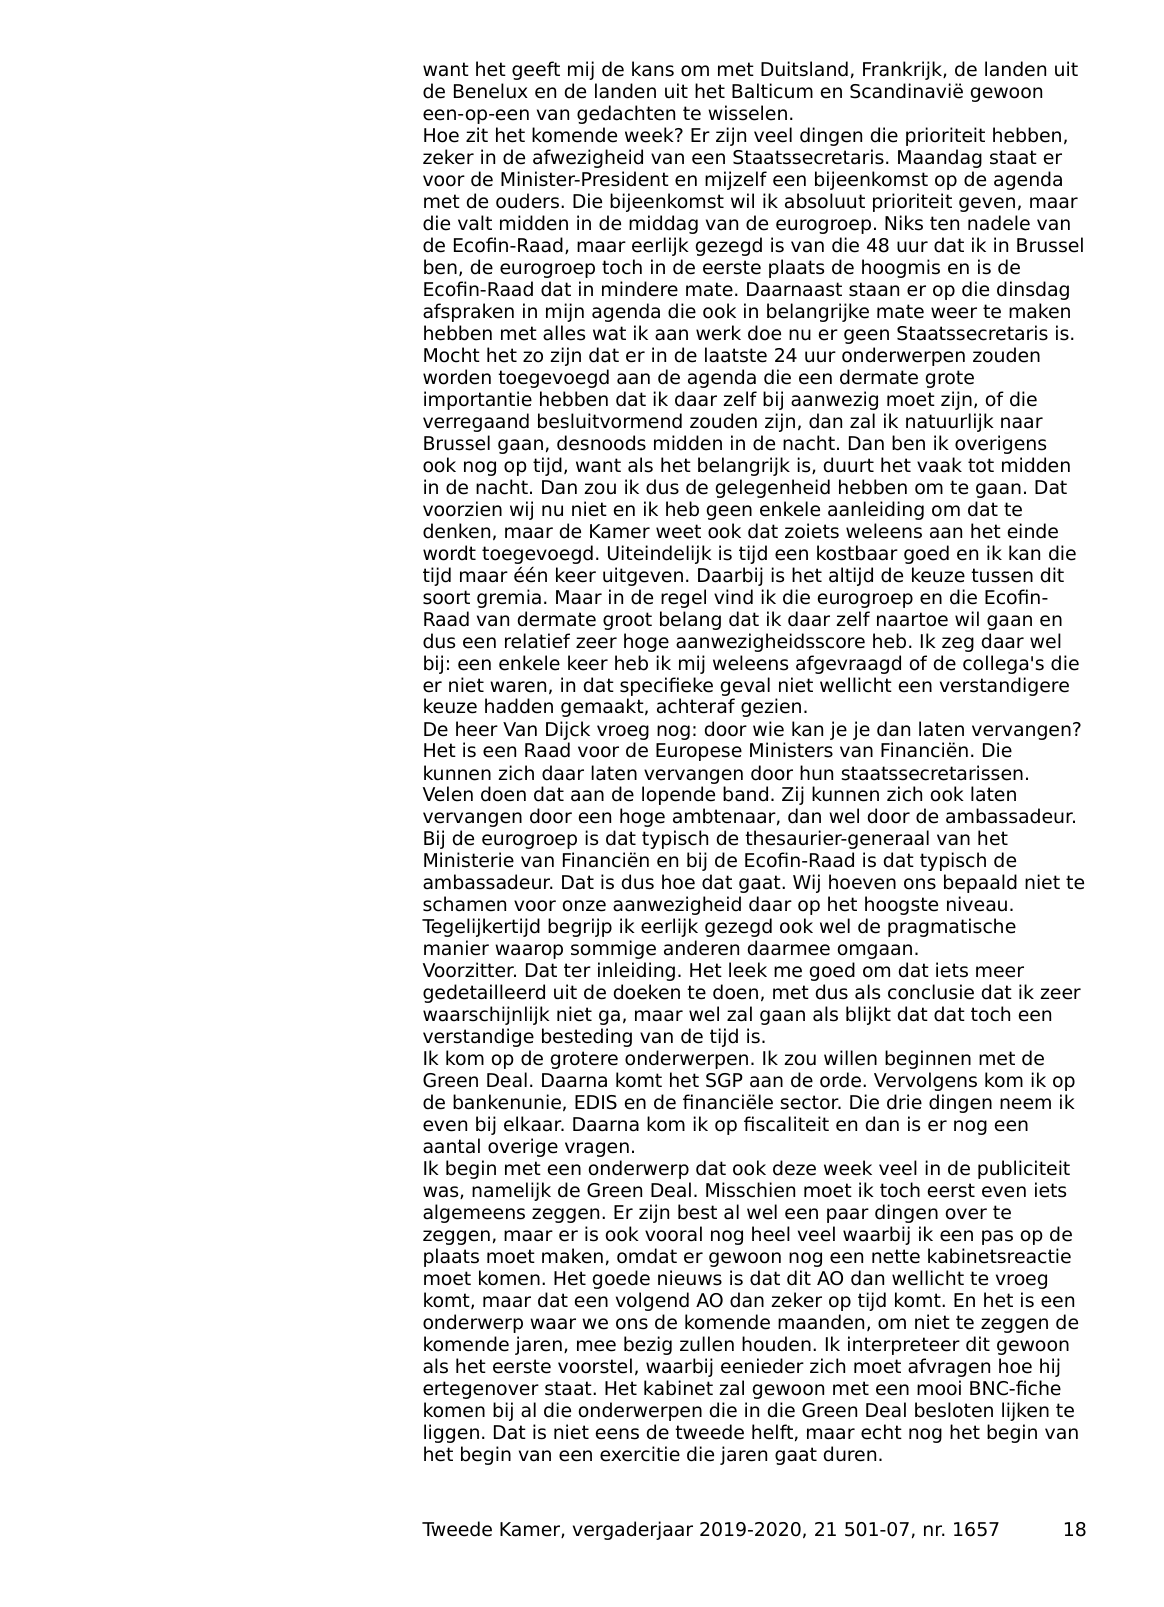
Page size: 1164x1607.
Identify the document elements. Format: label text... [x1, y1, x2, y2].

text Voorzitter. Dat ter inleiding. Het leek me goed om dat iets meer gedetailleerd uit de doeken te doen, met dus als conclusie dat ik zeer waarschijnlijk niet ga, maar wel zal gaan als blijkt dat dat toch een verstandige besteding van de tijd is. [422, 960, 1087, 1048]
text want het geeft mij de kans om met Duitsland, Frankrijk, de landen uit de Benelux en de landen uit het Balticum en Scandinavië gewoon een-op-een van gedachten te wisselen. [422, 59, 1087, 125]
text Ik kom op de grotere onderwerpen. Ik zou willen beginnen met de Green Deal. Daarna komt het SGP aan de orde. Vervolgens kom ik op de bankenunie, EDIS en de financiële sector. Die drie dingen neem ik even bij elkaar. Daarna kom ik op fiscaliteit en dan is er nog een aantal overige vragen. [422, 1048, 1087, 1158]
text De heer Van Dijck vroeg nog: door wie kan je je dan laten vervangen? Het is een Raad voor de Europese Ministers van Financiën. Die kunnen zich daar laten vervangen door hun staatssecretarissen. Velen doen dat aan de lopende band. Zij kunnen zich ook laten vervangen door een hoge ambtenaar, dan wel door de ambassadeur. Bij de eurogroep is dat typisch de thesaurier-generaal van het Ministerie van Financiën en bij de Ecofin-Raad is dat typisch de ambassadeur. Dat is dus hoe dat gaat. Wij hoeven ons bepaald niet te schamen voor onze aanwezigheid daar op het hoogste niveau. Tegelijkertijd begrijp ik eerlijk gezegd ook wel de pragmatische manier waarop sommige anderen daarmee omgaan. [422, 718, 1087, 960]
text Hoe zit het komende week? Er zijn veel dingen die prioriteit hebben, zeker in de afwezigheid van een Staatssecretaris. Maandag staat er voor de Minister-President en mijzelf een bijeenkomst op de agenda met de ouders. Die bijeenkomst wil ik absoluut prioriteit geven, maar die valt midden in de middag van de eurogroep. Niks ten nadele van de Ecofin-Raad, maar eerlijk gezegd is van die 48 uur dat ik in Brussel ben, de eurogroep toch in de eerste plaats de hoogmis en is de Ecofin-Raad dat in mindere mate. Daarnaast staan er op die dinsdag afspraken in mijn agenda die ook in belangrijke mate weer te maken hebben met alles wat ik aan werk doe nu er geen Staatssecretaris is. Mocht het zo zijn dat er in de laatste 24 uur onderwerpen zouden worden toegevoegd aan de agenda die een dermate grote importantie hebben dat ik daar zelf bij aanwezig moet zijn, of die verregaand besluitvormend zouden zijn, dan zal ik natuurlijk naar Brussel gaan, desnoods midden in de nacht. Dan ben ik overigens ook nog op tijd, want als het belangrijk is, duurt het vaak tot midden in de nacht. Dan zou ik dus de gelegenheid hebben om te gaan. Dat voorzien wij nu niet en ik heb geen enkele aanleiding om dat te denken, maar de Kamer weet ook dat zoiets weleens aan het einde wordt toegevoegd. Uiteindelijk is tijd een kostbaar goed en ik kan die tijd maar één keer uitgeven. Daarbij is het altijd de keuze tussen dit soort gremia. Maar in de regel vind ik die eurogroep en die Ecofin-Raad van dermate groot belang dat ik daar zelf naartoe wil gaan en dus een relatief zeer hoge aanwezigheidsscore heb. Ik zeg daar wel bij: een enkele keer heb ik mij weleens afgevraagd of de collega's die er niet waren, in dat specifieke geval niet wellicht een verstandigere keuze hadden gemaakt, achteraf gezien. [422, 125, 1087, 718]
text Ik begin met een onderwerp dat ook deze week veel in de publiciteit was, namelijk de Green Deal. Misschien moet ik toch eerst even iets algemeens zeggen. Er zijn best al wel een paar dingen over te zeggen, maar er is ook vooral nog heel veel waarbij ik een pas op de plaats moet maken, omdat er gewoon nog een nette kabinetsreactie moet komen. Het goede nieuws is dat dit AO dan wellicht te vroeg komt, maar dat een volgend AO dan zeker op tijd komt. En het is een onderwerp waar we ons de komende maanden, om niet te zeggen de komende jaren, mee bezig zullen houden. Ik interpreteer dit gewoon als het eerste voorstel, waarbij eenieder zich moet afvragen hoe hij ertegenover staat. Het kabinet zal gewoon met een mooi BNC-fiche komen bij al die onderwerpen die in die Green Deal besloten lijken te liggen. Dat is niet eens de tweede helft, maar echt nog het begin van het begin van een exercitie die jaren gaat duren. [422, 1158, 1087, 1466]
